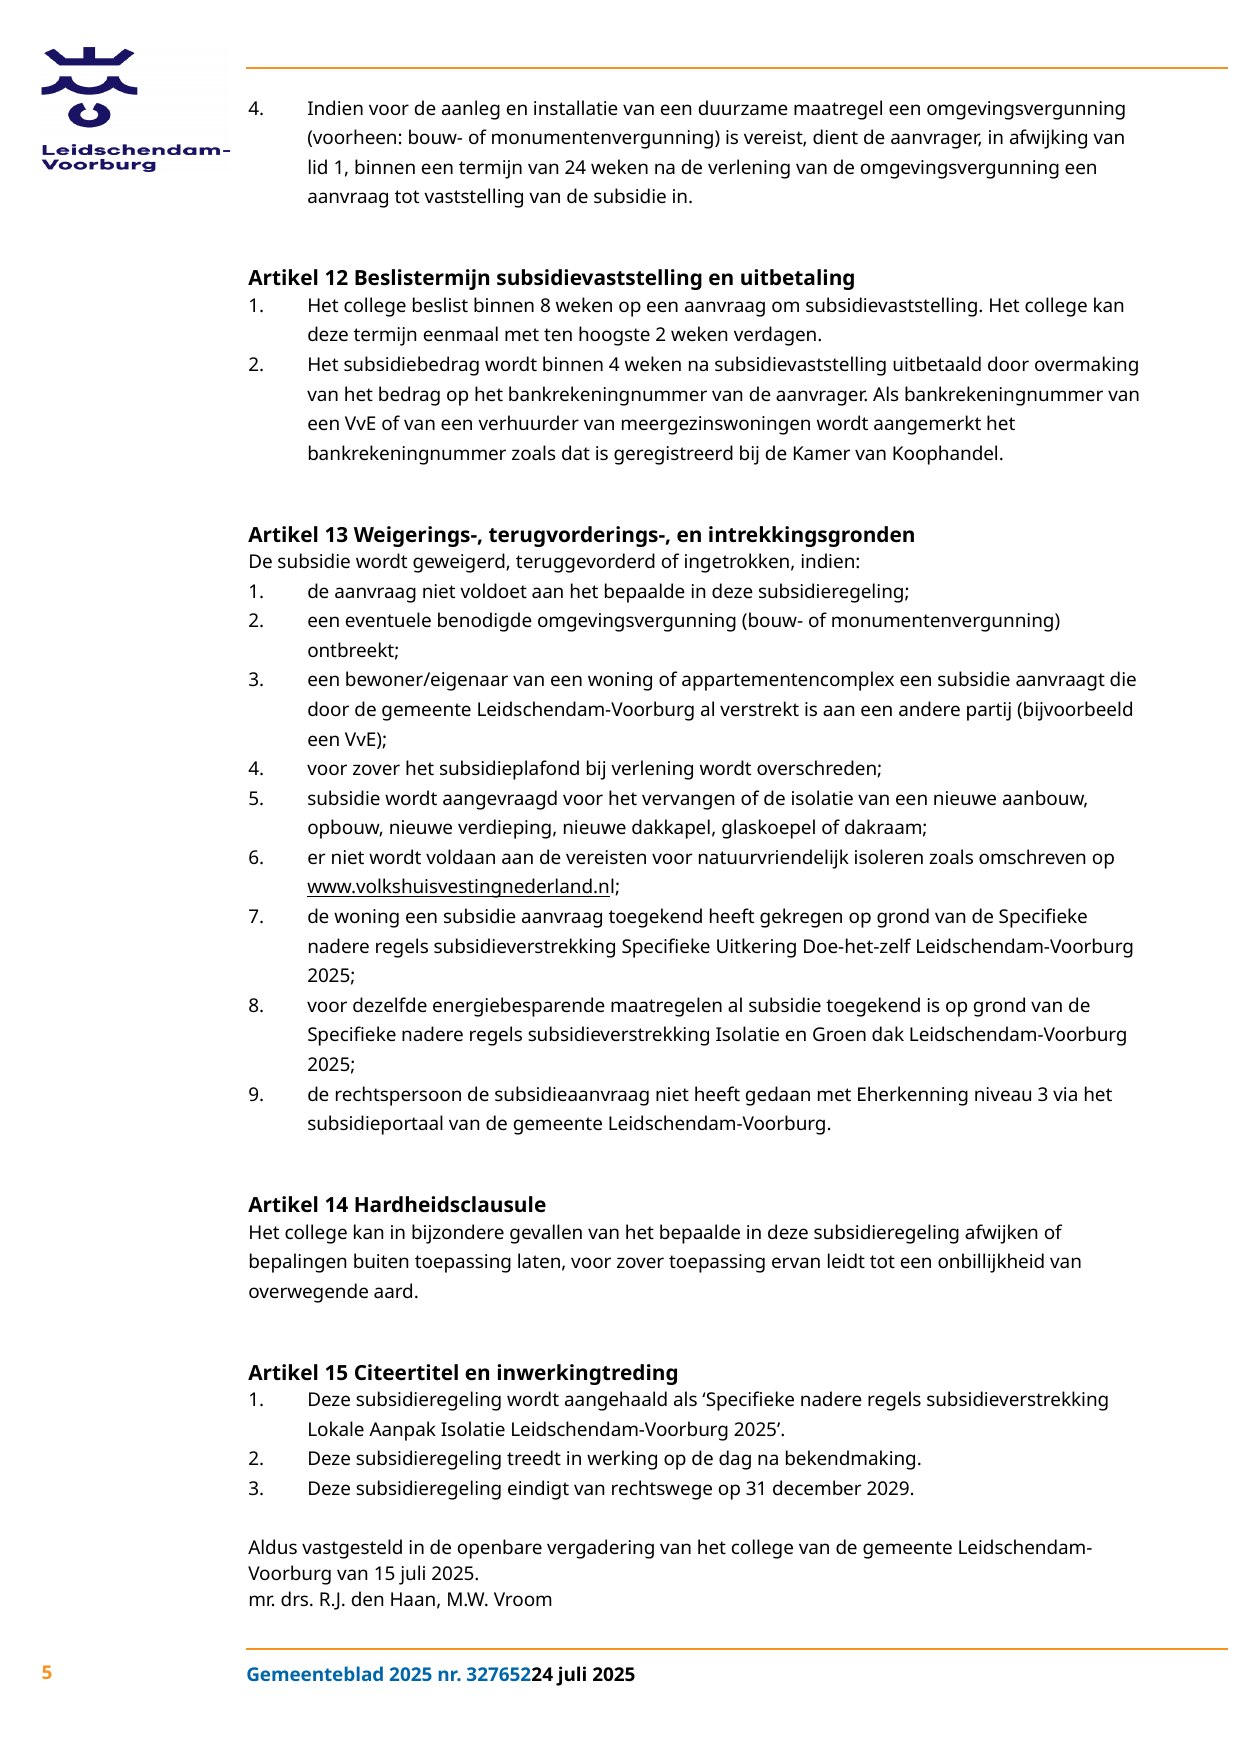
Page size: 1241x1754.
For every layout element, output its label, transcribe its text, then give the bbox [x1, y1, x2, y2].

picture [41, 47, 231, 172]
text Artikel 13 Weigerings-, terugvorderings-, en intrekkingsgronden [248, 520, 1152, 548]
list Indien voor de aanleg en installatie van een duurzame maatregel een omgevingsvergunning (voorheen: bouw- of monumentenvergunning) is vereist, dient de aanvrager, in afwijking van lid 1, binnen een termijn van 24 weken na de verlening van de omgevingsvergunning een aanvraag tot vaststelling van de subsidie in. [248, 95, 1152, 209]
list er niet wordt voldaan aan de vereisten voor natuurvriendelijk isoleren zoals omschreven op www.volkshuisvestingnederland.nl; [248, 844, 1152, 899]
text Het college kan in bijzondere gevallen van het bepaalde in deze subsidieregeling afwijken of bepalingen buiten toepassing laten, voor zover toepassing ervan leidt tot een onbillijkheid van overwegende aard. [248, 1219, 1152, 1304]
list Het college beslist binnen 8 weken op een aanvraag om subsidievaststelling. Het college kan deze termijn eenmaal met ten hoogste 2 weken verdagen. [248, 292, 1152, 347]
text Artikel 14 Hardheidsclausule [248, 1190, 1152, 1219]
list de rechtspersoon de subsidieaanvraag niet heeft gedaan met Eherkenning niveau 3 via het subsidieportaal van de gemeente Leidschendam-Voorburg. [248, 1081, 1152, 1136]
list een bewoner/eigenaar van een woning of appartementencomplex een subsidie aanvraagt die door de gemeente Leidschendam-Voorburg al verstrekt is aan een andere partij (bijvoorbeeld een VvE); [248, 667, 1152, 752]
list voor dezelfde energiebesparende maatregelen al subsidie toegekend is op grond van de Specifieke nadere regels subsidieverstrekking Isolatie en Groen dak Leidschendam-Voorburg 2025; [248, 992, 1152, 1077]
text Aldus vastgesteld in de openbare vergadering van het college van de gemeente Leidschendam-Voorburg van 15 juli 2025. [248, 1534, 1152, 1586]
list de aanvraag niet voldoet aan het bepaalde in deze subsidieregeling; [248, 578, 1152, 604]
text Artikel 12 Beslistermijn subsidievaststelling en uitbetaling [248, 263, 1152, 292]
text Artikel 15 Citeertitel en inwerkingtreding [248, 1358, 1152, 1386]
text De subsidie wordt geweigerd, teruggevorderd of ingetrokken, indien: [248, 548, 1152, 574]
list subsidie wordt aangevraagd voor het vervangen of de isolatie van een nieuwe aanbouw, opbouw, nieuwe verdieping, nieuwe dakkapel, glaskoepel of dakraam; [248, 785, 1152, 840]
list voor zover het subsidieplafond bij verlening wordt overschreden; [248, 755, 1152, 781]
list Deze subsidieregeling eindigt van rechtswege op 31 december 2029. [248, 1475, 1152, 1501]
list een eventuele benodigde omgevingsvergunning (bouw- of monumentenvergunning) ontbreekt; [248, 607, 1152, 663]
text mr. drs. R.J. den Haan, M.W. Vroom [248, 1586, 1152, 1612]
list de woning een subsidie aanvraag toegekend heeft gekregen op grond van de Specifieke nadere regels subsidieverstrekking Specifieke Uitkering Doe-het-zelf Leidschendam-Voorburg 2025; [248, 903, 1152, 988]
list Deze subsidieregeling wordt aangehaald als ‘Specifieke nadere regels subsidieverstrekking Lokale Aanpak Isolatie Leidschendam-Voorburg 2025’. [248, 1386, 1152, 1442]
list Deze subsidieregeling treedt in werking op de dag na bekendmaking. [248, 1446, 1152, 1471]
list Het subsidiebedrag wordt binnen 4 weken na subsidievaststelling uitbetaald door overmaking van het bedrag op het bankrekeningnummer van de aanvrager. Als bankrekeningnummer van een VvE of van een verhuurder van meergezinswoningen wordt aangemerkt het bankrekeningnummer zoals dat is geregistreerd bij de Kamer van Koophandel. [248, 351, 1152, 466]
